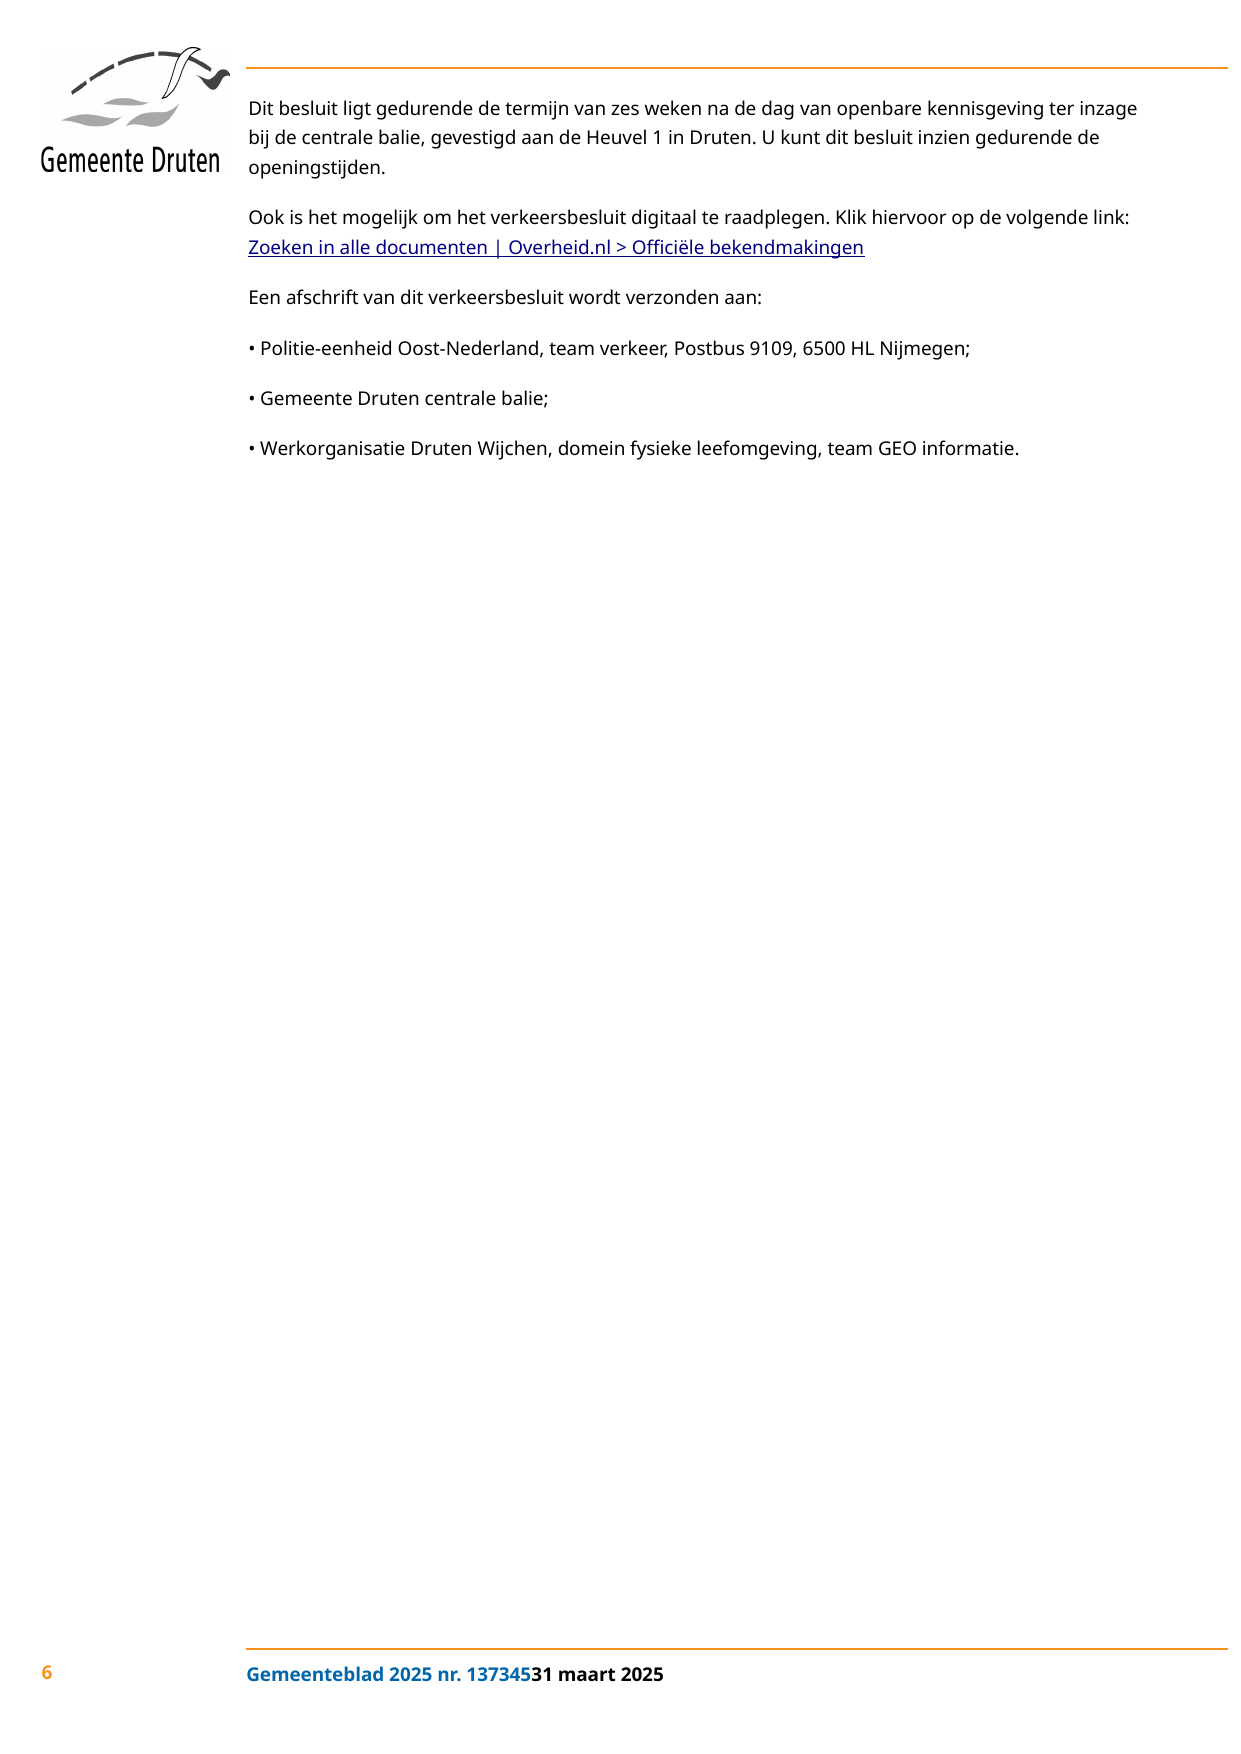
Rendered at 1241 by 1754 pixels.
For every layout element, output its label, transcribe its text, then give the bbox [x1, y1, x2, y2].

text • Werkorganisatie Druten Wijchen, domein fysieke leefomgeving, team GEO informatie. [248, 436, 1152, 461]
text • Gemeente Druten centrale balie; [248, 385, 1152, 411]
text Dit besluit ligt gedurende de termijn van zes weken na de dag van openbare kennisgeving ter inzage bij de centrale balie, gevestigd aan de Heuvel 1 in Druten. U kunt dit besluit inzien gedurende de openingstijden. [248, 95, 1152, 180]
text Een afschrift van dit verkeersbesluit wordt verzonden aan: [248, 284, 1152, 310]
text • Politie-eenheid Oost-Nederland, team verkeer, Postbus 9109, 6500 HL Nijmegen; [248, 335, 1152, 361]
picture [41, 47, 231, 172]
text Ook is het mogelijk om het verkeersbesluit digitaal te raadplegen. Klik hiervoor op de volgende link: Zoeken in alle documenten | Overheid.nl > Officiële bekendmakingen [248, 204, 1152, 260]
